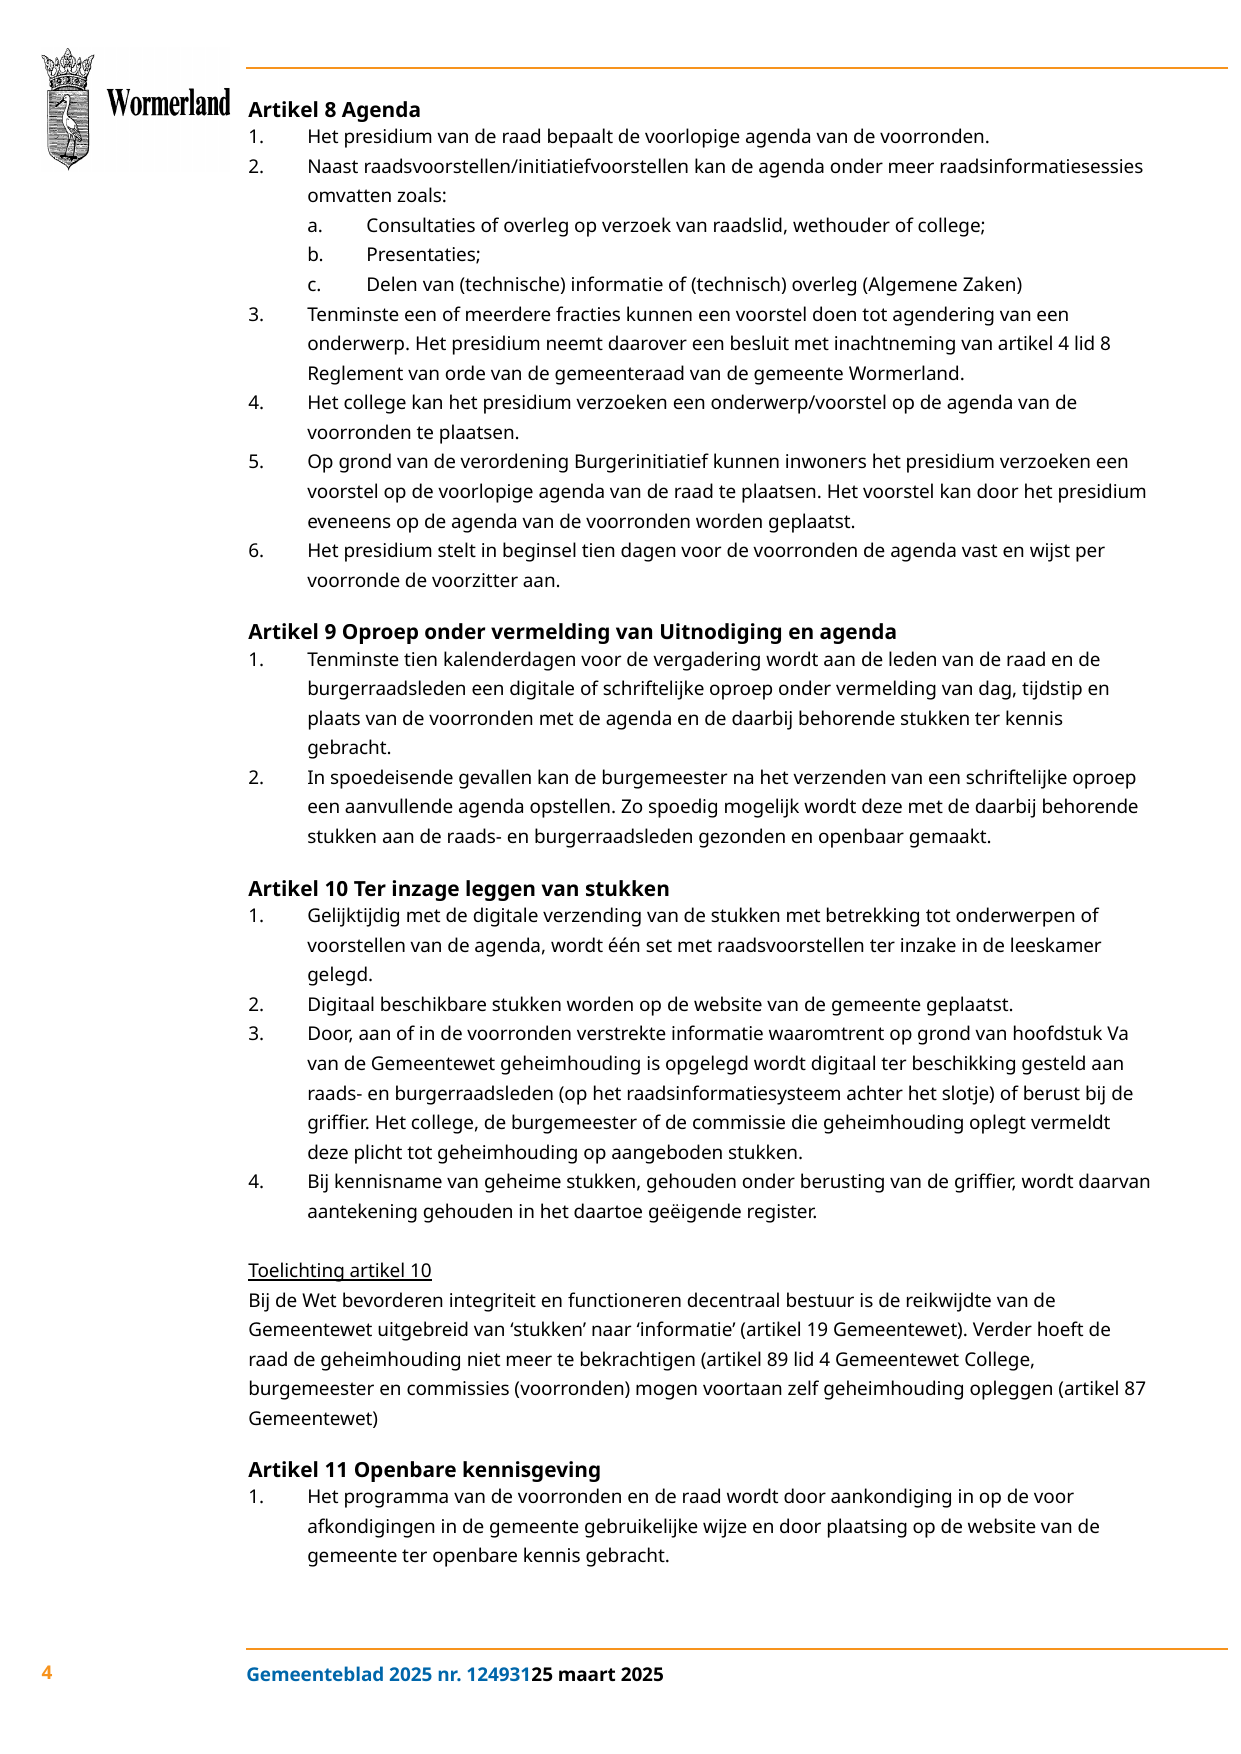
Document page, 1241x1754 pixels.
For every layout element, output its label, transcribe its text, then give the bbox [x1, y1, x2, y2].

list Het college kan het presidium verzoeken een onderwerp/voorstel op de agenda van de voorronden te plaatsen. [248, 389, 1152, 445]
list Digitaal beschikbare stukken worden op de website van de gemeente geplaatst. [248, 991, 1152, 1017]
text Artikel 10 Ter inzage leggen van stukken [248, 874, 1152, 902]
text Artikel 11 Openbare kennisgeving [248, 1455, 1152, 1483]
list Naast raadsvoorstellen/initiatiefvoorstellen kan de agenda onder meer raadsinformatiesessies omvatten zoals: [248, 153, 1152, 208]
list Door, aan of in de voorronden verstrekte informatie waaromtrent op grond van hoofdstuk Va van de Gemeentewet geheimhouding is opgelegd wordt digitaal ter beschikking gesteld aan raads- en burgerraadsleden (op het raadsinformatiesysteem achter het slotje) of berust bij de griffier. Het college, de burgemeester of de commissie die geheimhouding oplegt vermeldt deze plicht tot geheimhouding op aangeboden stukken. [248, 1021, 1152, 1164]
list Consultaties of overleg op verzoek van raadslid, wethouder of college; [307, 212, 1152, 238]
list Delen van (technische) informatie of (technisch) overleg (Algemene Zaken) [307, 271, 1152, 297]
picture [41, 47, 231, 172]
list Gelijktijdig met de digitale verzending van de stukken met betrekking tot onderwerpen of voorstellen van de agenda, wordt één set met raadsvoorstellen ter inzake in de leeskamer gelegd. [248, 902, 1152, 987]
text Artikel 8 Agenda [248, 95, 1152, 123]
list Het presidium van de raad bepaalt de voorlopige agenda van de voorronden. [248, 123, 1152, 149]
list Het programma van de voorronden en de raad wordt door aankondiging in op de voor afkondigingen in de gemeente gebruikelijke wijze en door plaatsing op de website van de gemeente ter openbare kennis gebracht. [248, 1483, 1152, 1568]
list Bij kennisname van geheime stukken, gehouden onder berusting van de griffier, wordt daarvan aantekening gehouden in het daartoe geëigende register. [248, 1168, 1152, 1224]
list In spoedeisende gevallen kan de burgemeester na het verzenden van een schriftelijke oproep een aanvullende agenda opstellen. Zo spoedig mogelijk wordt deze met de daarbij behorende stukken aan de raads- en burgerraadsleden gezonden en openbaar gemaakt. [248, 764, 1152, 849]
list Op grond van de verordening Burgerinitiatief kunnen inwoners het presidium verzoeken een voorstel op de voorlopige agenda van de raad te plaatsen. Het voorstel kan door het presidium eveneens op de agenda van de voorronden worden geplaatst. [248, 449, 1152, 533]
list Presentaties; [307, 242, 1152, 267]
list Het presidium stelt in beginsel tien dagen voor de voorronden de agenda vast en wijst per voorronde de voorzitter aan. [248, 537, 1152, 593]
text Artikel 9 Oproep onder vermelding van Uitnodiging en agenda [248, 617, 1152, 646]
list Tenminste tien kalenderdagen voor de vergadering wordt aan de leden van de raad en de burgerraadsleden een digitale of schriftelijke oproep onder vermelding van dag, tijdstip en plaats van de voorronden met de agenda en de daarbij behorende stukken ter kennis gebracht. [248, 646, 1152, 760]
list Tenminste een of meerdere fracties kunnen een voorstel doen tot agendering van een onderwerp. Het presidium neemt daarover een besluit met inachtneming van artikel 4 lid 8 Reglement van orde van de gemeenteraad van de gemeente Wormerland. [248, 301, 1152, 386]
table_header Toelichting artikel 10 Bij de Wet bevorderen integriteit en functioneren decentraal bestuur is de reikwijdte van de Gemeentewet uitgebreid van ‘stukken’ naar ‘informatie’ (artikel 19 Gemeentewet). Verder hoeft de raad de geheimhouding niet meer te bekrachtigen (artikel 89 lid 4 Gemeentewet College, burgemeester en commissies (voorronden) mogen voortaan zelf geheimhouding opleggen (artikel 87 Gemeentewet) [248, 1257, 1152, 1431]
